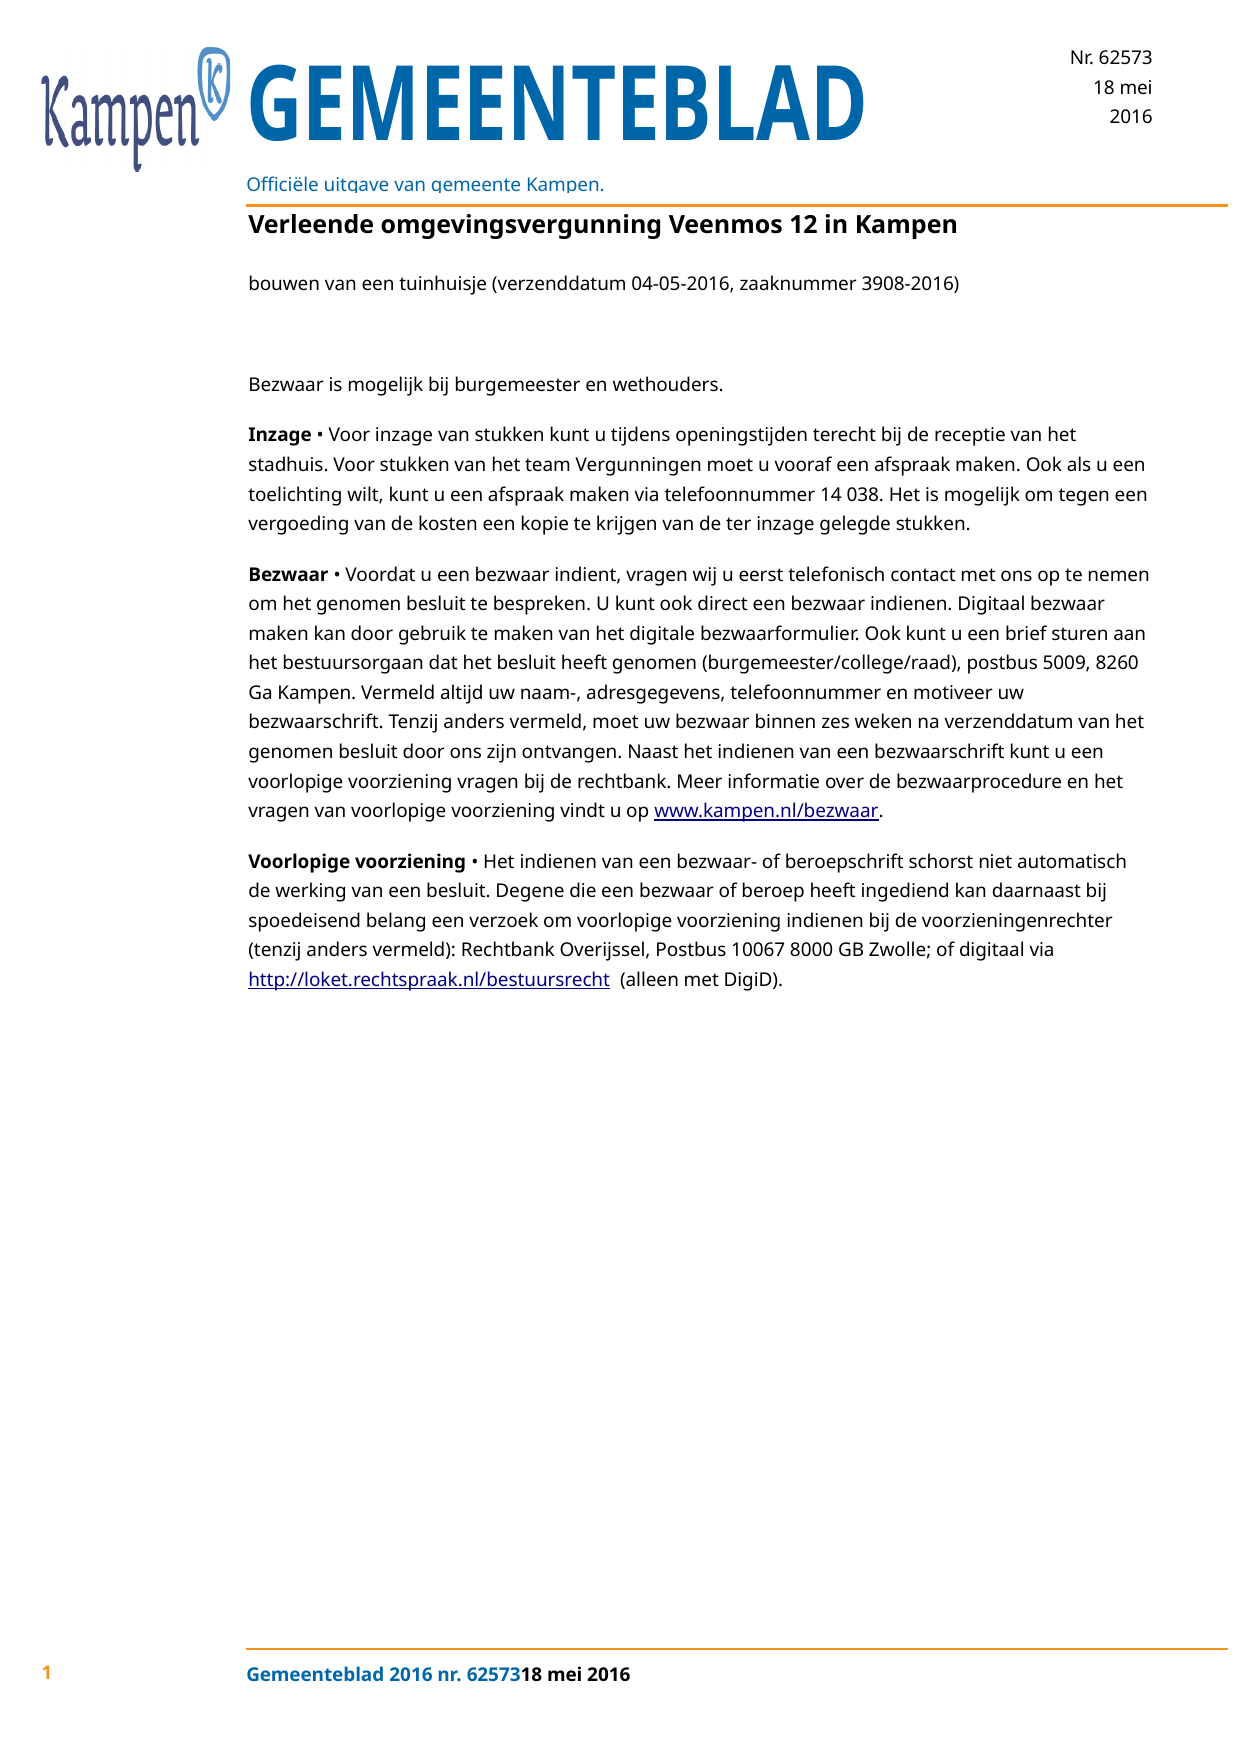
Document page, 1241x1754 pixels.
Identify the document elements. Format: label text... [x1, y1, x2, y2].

text bouwen van een tuinhuisje (verzenddatum 04-05-2016, zaaknummer 3908-2016) [248, 270, 1152, 296]
text Bezwaar is mogelijk bij burgemeester en wethouders. [248, 371, 1152, 397]
text Voorlopige voorziening • Het indienen van een bezwaar- of beroepschrift schorst niet automatisch de werking van een besluit. Degene die een bezwaar of beroep heeft ingediend kan daarnaast bij spoedeisend belang een verzoek om voorlopige voorziening indienen bij de voorzieningenrechter (tenzij anders vermeld): Rechtbank Overijssel, Postbus 10067 8000 GB Zwolle; of digitaal via http://loket.rechtspraak.nl/bestuursrecht (alleen met DigiD). [248, 848, 1152, 992]
picture [41, 47, 231, 172]
text Bezwaar • Voordat u een bezwaar indient, vragen wij u eerst telefonisch contact met ons op te nemen om het genomen besluit te bespreken. U kunt ook direct een bezwaar indienen. Digitaal bezwaar maken kan door gebruik te maken van het digitale bezwaarformulier. Ook kunt u een brief sturen aan het bestuursorgaan dat het besluit heeft genomen (burgemeester/college/raad), postbus 5009, 8260 Ga Kampen. Vermeld altijd uw naam-, adresgegevens, telefoonnummer en motiveer uw bezwaarschrift. Tenzij anders vermeld, moet uw bezwaar binnen zes weken na verzenddatum van het genomen besluit door ons zijn ontvangen. Naast het indienen van een bezwaarschrift kunt u een voorlopige voorziening vragen bij de rechtbank. Meer informatie over de bezwaarprocedure en het vragen van voorlopige voorziening vindt u op www.kampen.nl/bezwaar. [248, 561, 1152, 823]
text Verleende omgevingsvergunning Veenmos 12 in Kampen [248, 207, 1152, 241]
text Inzage • Voor inzage van stukken kunt u tijdens openingstijden terecht bij de receptie van het stadhuis. Voor stukken van het team Vergunningen moet u vooraf een afspraak maken. Ook als u een toelichting wilt, kunt u een afspraak maken via telefoonnummer 14 038. Het is mogelijk om tegen een vergoeding van de kosten een kopie te krijgen van de ter inzage gelegde stukken. [248, 422, 1152, 536]
